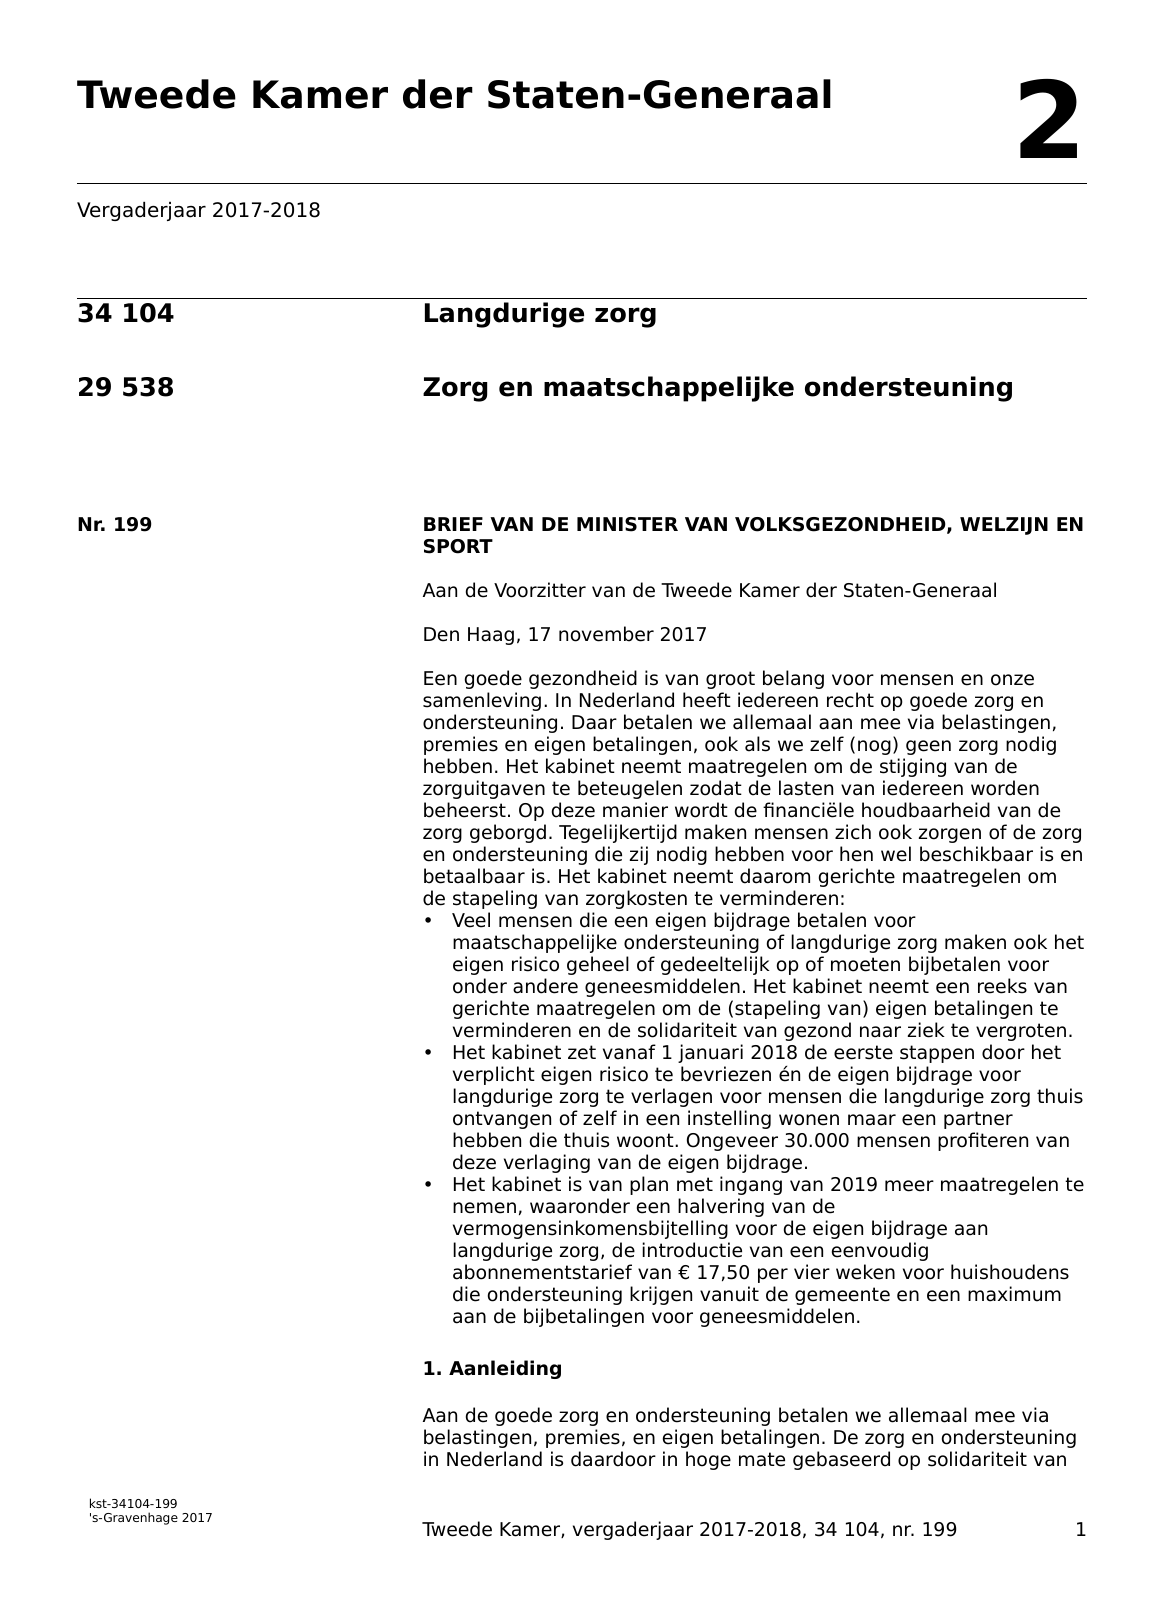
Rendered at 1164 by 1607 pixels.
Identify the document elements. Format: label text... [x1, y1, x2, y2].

subtitle Nr. 199 BRIEF VAN DE MINISTER VAN VOLKSGEZONDHEID, WELZIJN EN SPORT [77, 514, 1087, 558]
text kst-34104-199 [88, 1497, 323, 1511]
text • Het kabinet is van plan met ingang van 2019 meer maatregelen te nemen, waaronder een halvering van de vermogensinkomensbijtelling voor de eigen bijdrage aan langdurige zorg, de introductie van een eenvoudig abonnementstarief van € 17,50 per vier weken voor huishoudens die ondersteuning krijgen vanuit de gemeente en een maximum aan de bijbetalingen voor geneesmiddelen. [422, 1174, 1087, 1328]
text Aan de Voorzitter van de Tweede Kamer der Staten-Generaal [422, 580, 1087, 602]
text Een goede gezondheid is van groot belang voor mensen en onze samenleving. In Nederland heeft iedereen recht op goede zorg en ondersteuning. Daar betalen we allemaal aan mee via belastingen, premies en eigen betalingen, ook als we zelf (nog) geen zorg nodig hebben. Het kabinet neemt maatregelen om de stijging van de zorguitgaven te beteugelen zodat de lasten van iedereen worden beheerst. Op deze manier wordt de financiële houdbaarheid van de zorg geborgd. Tegelijkertijd maken mensen zich ook zorgen of de zorg en ondersteuning die zij nodig hebben voor hen wel beschikbaar is en betaalbaar is. Het kabinet neemt daarom gerichte maatregelen om de stapeling van zorgkosten te verminderen: [422, 668, 1087, 910]
text Aan de goede zorg en ondersteuning betalen we allemaal mee via belastingen, premies, en eigen betalingen. De zorg en ondersteuning in Nederland is daardoor in hoge mate gebaseerd op solidariteit van [422, 1404, 1087, 1471]
subtitle 29 538 Zorg en maatschappelijke ondersteuning [77, 373, 1087, 403]
text • Het kabinet zet vanaf 1 januari 2018 de eerste stappen door het verplicht eigen risico te bevriezen én de eigen bijdrage voor langdurige zorg te verlagen voor mensen die langdurige zorg thuis ontvangen of zelf in een instelling wonen maar een partner hebben die thuis woont. Ongeveer 30.000 mensen profiteren van deze verlaging van de eigen bijdrage. [422, 1042, 1087, 1174]
text Den Haag, 17 november 2017 [422, 624, 1087, 646]
table_header 2 [886, 59, 1087, 183]
subtitle 34 104 Langdurige zorg [77, 299, 1087, 329]
table_header Tweede Kamer der Staten-Generaal [77, 59, 886, 183]
table_cell Vergaderjaar 2017-2018 [77, 184, 1087, 298]
text 's-Gravenhage 2017 [88, 1511, 323, 1525]
subtitle 1. Aanleiding [422, 1358, 1087, 1379]
text • Veel mensen die een eigen bijdrage betalen voor maatschappelijke ondersteuning of langdurige zorg maken ook het eigen risico geheel of gedeeltelijk op of moeten bijbetalen voor onder andere geneesmiddelen. Het kabinet neemt een reeks van gerichte maatregelen om de (stapeling van) eigen betalingen te verminderen en de solidariteit van gezond naar ziek te vergroten. [422, 910, 1087, 1042]
